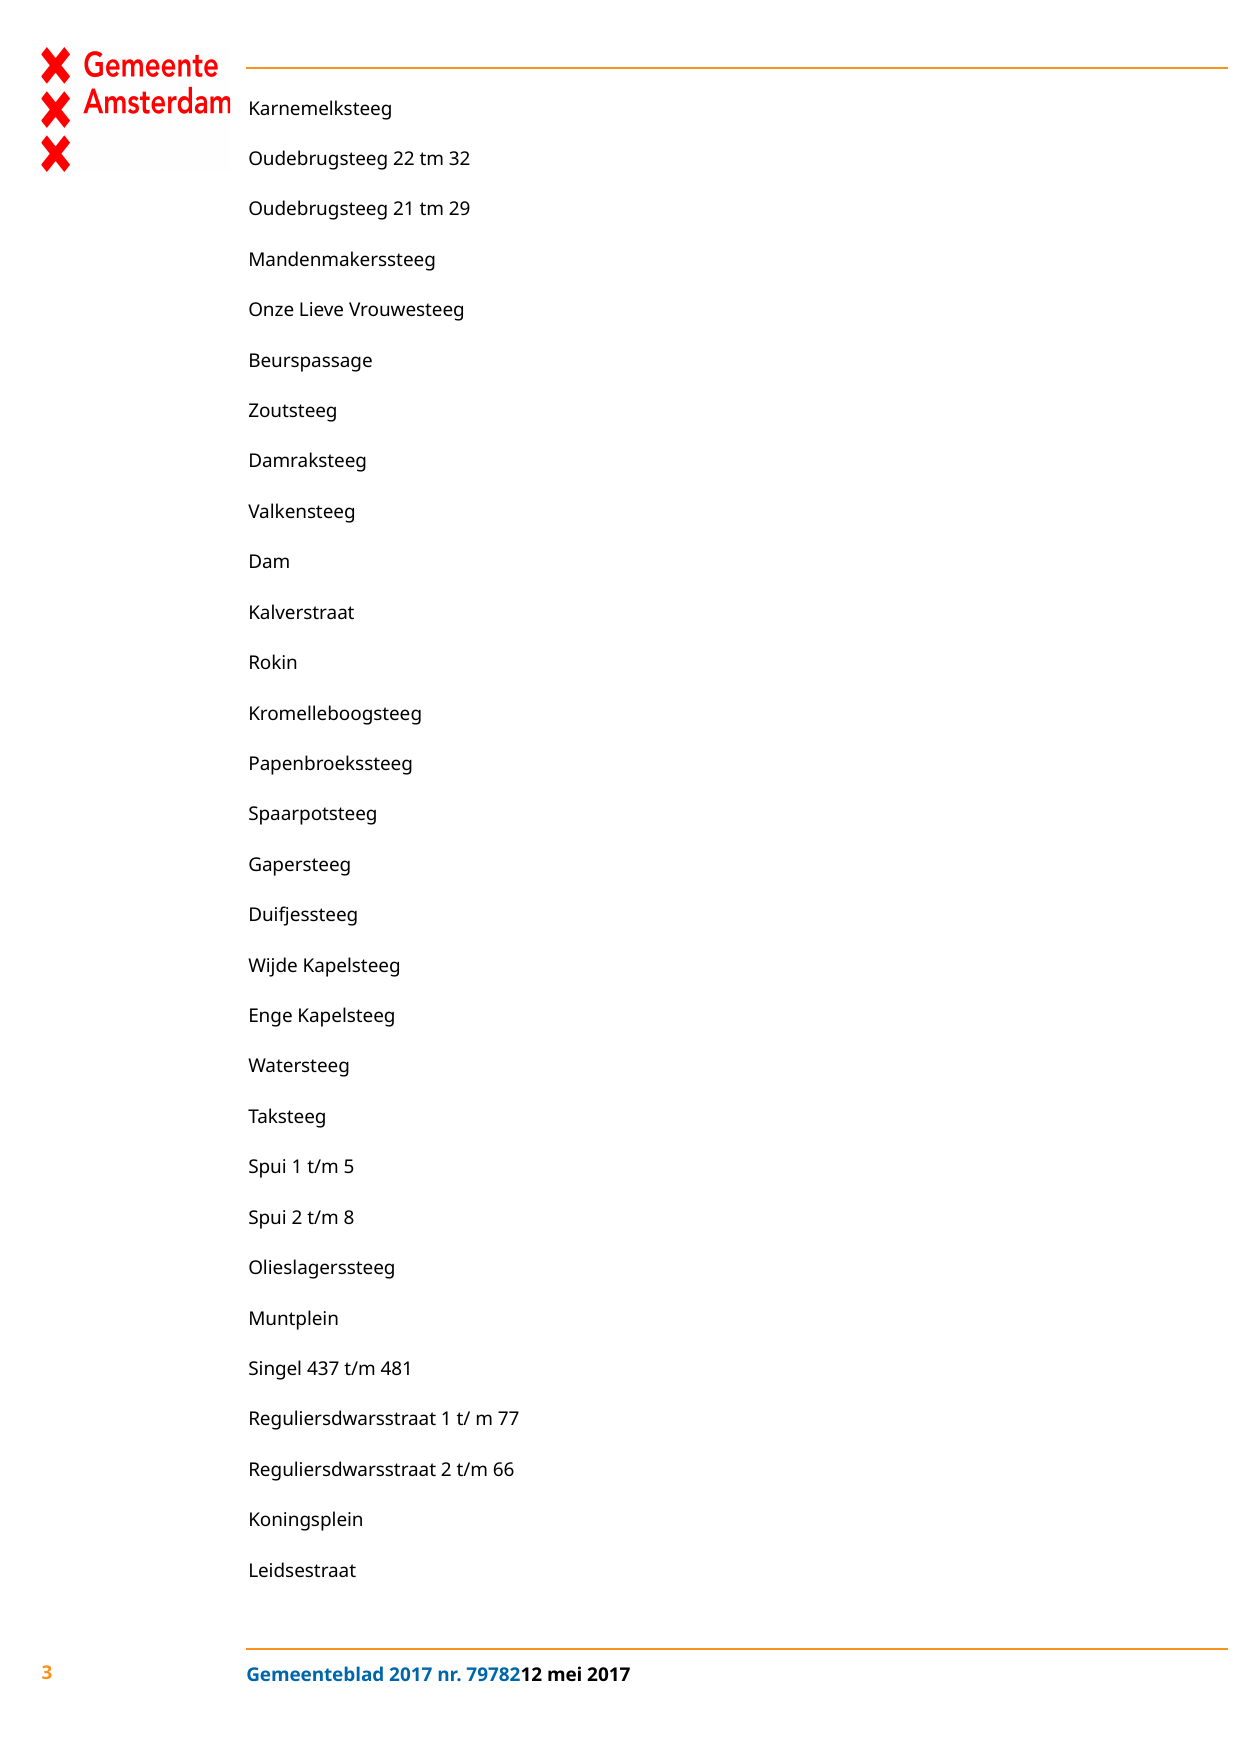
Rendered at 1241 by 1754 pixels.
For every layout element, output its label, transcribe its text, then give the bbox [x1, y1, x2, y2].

text Dam [248, 548, 1152, 574]
text Rokin [248, 649, 1152, 675]
text Muntplein [248, 1305, 1152, 1331]
text Zoutsteeg [248, 397, 1152, 423]
text Spui 1 t/m 5 [248, 1153, 1152, 1179]
text Enge Kapelsteeg [248, 1002, 1152, 1028]
text Damraksteeg [248, 448, 1152, 473]
text Mandenmakerssteeg [248, 246, 1152, 272]
picture [41, 47, 231, 172]
text Leidsestraat [248, 1557, 1152, 1583]
text Oudebrugsteeg 21 tm 29 [248, 196, 1152, 221]
text Singel 437 t/m 481 [248, 1355, 1152, 1381]
text Wijde Kapelsteeg [248, 952, 1152, 978]
text Olieslagerssteeg [248, 1254, 1152, 1280]
text Koningsplein [248, 1506, 1152, 1532]
text Reguliersdwarsstraat 2 t/m 66 [248, 1456, 1152, 1482]
text Duifjessteeg [248, 901, 1152, 927]
text Spaarpotsteeg [248, 801, 1152, 826]
text Onze Lieve Vrouwesteeg [248, 296, 1152, 322]
text Kalverstraat [248, 599, 1152, 625]
text Gapersteeg [248, 851, 1152, 877]
text Valkensteeg [248, 498, 1152, 524]
text Taksteeg [248, 1103, 1152, 1129]
text Oudebrugsteeg 22 tm 32 [248, 145, 1152, 171]
text Spui 2 t/m 8 [248, 1204, 1152, 1230]
text Reguliersdwarsstraat 1 t/ m 77 [248, 1406, 1152, 1431]
text Papenbroekssteeg [248, 750, 1152, 776]
text Karnemelksteeg [248, 95, 1152, 121]
text Beurspassage [248, 347, 1152, 373]
text Kromelleboogsteeg [248, 700, 1152, 726]
text Watersteeg [248, 1053, 1152, 1078]
